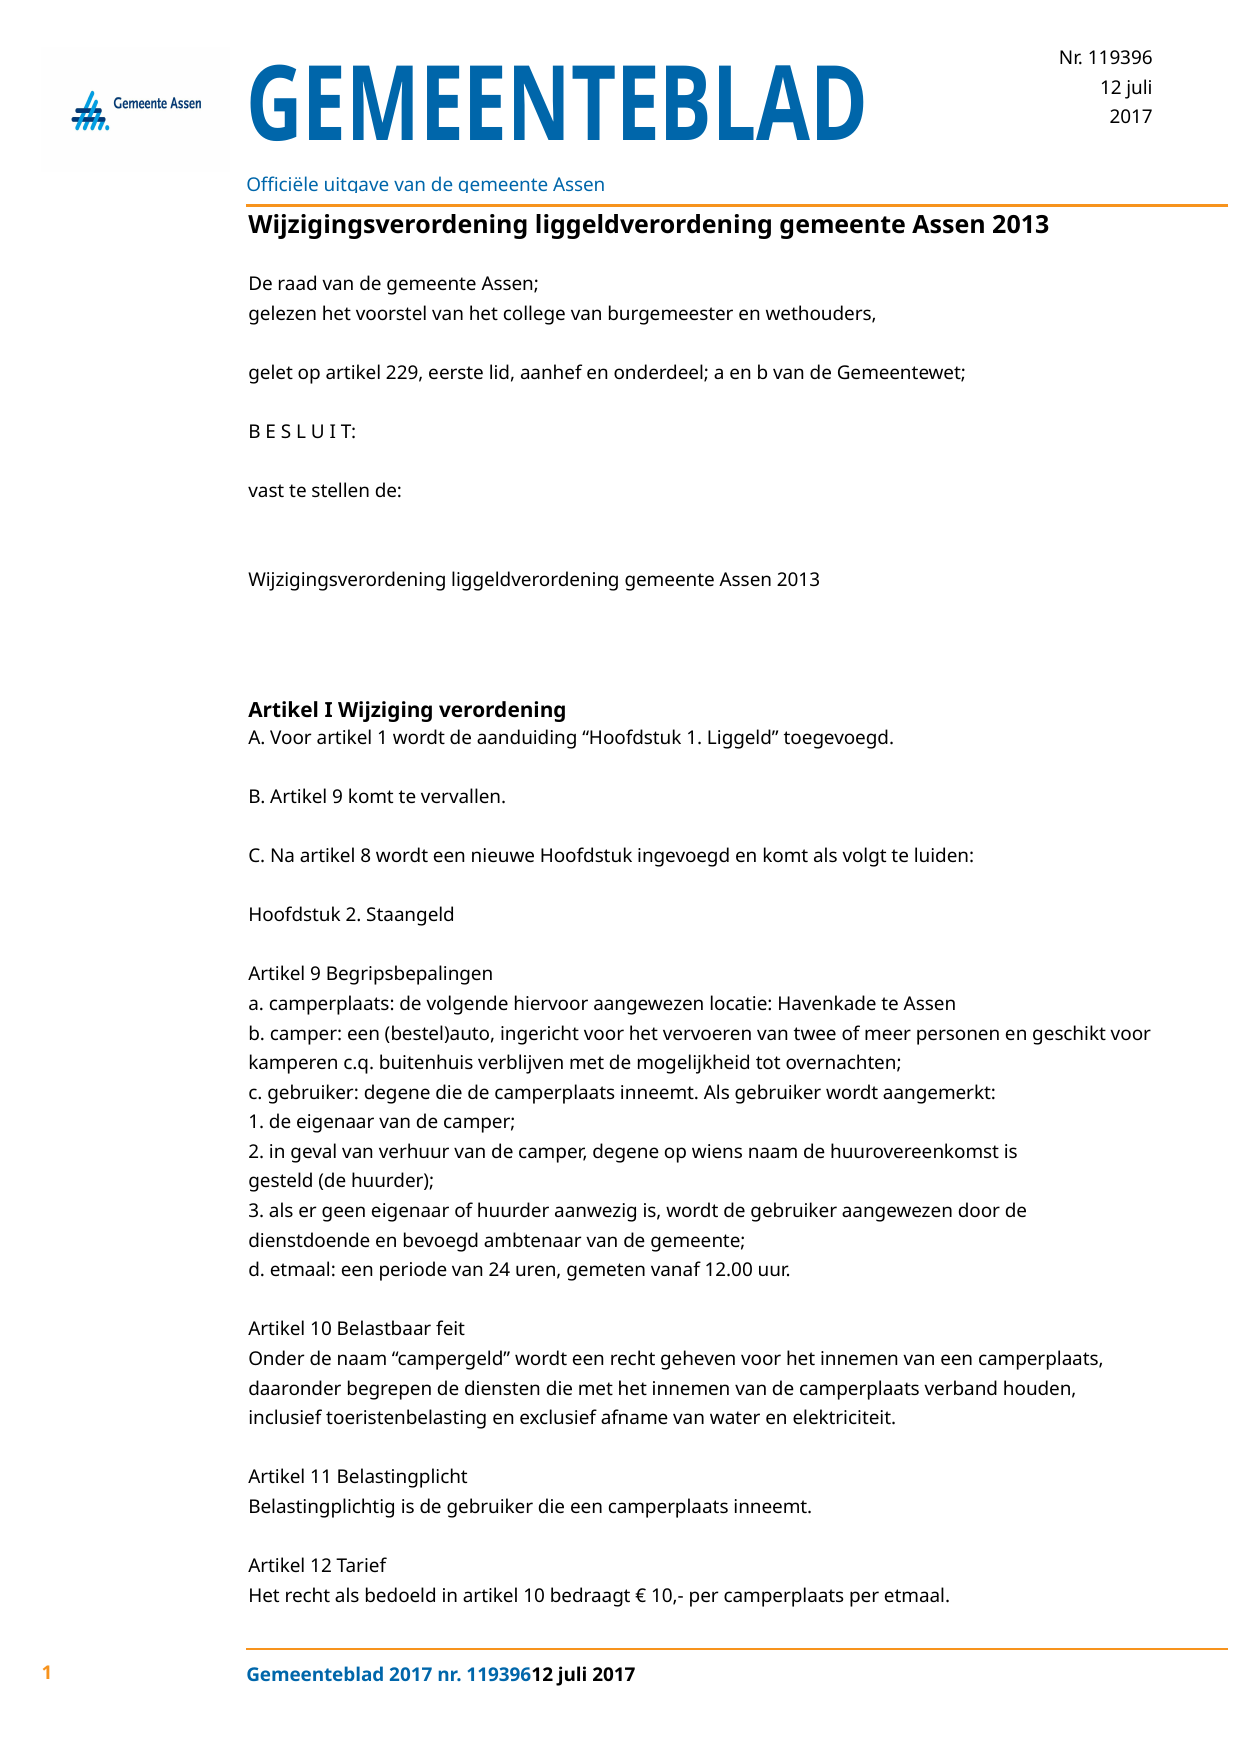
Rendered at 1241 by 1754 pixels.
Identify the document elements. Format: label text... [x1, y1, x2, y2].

text Artikel 9 Begripsbepalingen [248, 961, 1152, 986]
text vast te stellen de: [248, 477, 1152, 503]
text Artikel I Wijziging verordening [248, 695, 1152, 724]
text B E S L U I T: [248, 418, 1152, 444]
text Artikel 12 Tarief [248, 1552, 1152, 1578]
text d. etmaal: een periode van 24 uren, gemeten vanaf 12.00 uur. [248, 1256, 1152, 1282]
text gelet op artikel 229, eerste lid, aanhef en onderdeel; a en b van de Gemeentewet; [248, 359, 1152, 385]
text 3. als er geen eigenaar of huurder aanwezig is, wordt de gebruiker aangewezen door de [248, 1197, 1152, 1223]
text B. Artikel 9 komt te vervallen. [248, 783, 1152, 809]
text 2. in geval van verhuur van de camper, degene op wiens naam de huurovereenkomst is [248, 1138, 1152, 1164]
text b. camper: een (bestel)auto, ingericht voor het vervoeren van twee of meer personen en geschikt voor kamperen c.q. buitenhuis verblijven met de mogelijkheid tot overnachten; [248, 1020, 1152, 1075]
text De raad van de gemeente Assen; [248, 270, 1152, 296]
picture [41, 47, 231, 172]
text Wijzigingsverordening liggeldverordening gemeente Assen 2013 [248, 207, 1152, 241]
text 1. de eigenaar van de camper; [248, 1108, 1152, 1134]
text gelezen het voorstel van het college van burgemeester en wethouders, [248, 300, 1152, 326]
text a. camperplaats: de volgende hiervoor aangewezen locatie: Havenkade te Assen [248, 990, 1152, 1016]
text Het recht als bedoeld in artikel 10 bedraagt € 10,- per camperplaats per etmaal. [248, 1582, 1152, 1607]
text A. Voor artikel 1 wordt de aanduiding “Hoofdstuk 1. Liggeld” toegevoegd. [248, 724, 1152, 749]
text C. Na artikel 8 wordt een nieuwe Hoofdstuk ingevoegd en komt als volgt te luiden: [248, 842, 1152, 868]
text Hoofdstuk 2. Staangeld [248, 901, 1152, 927]
text Artikel 11 Belastingplicht [248, 1463, 1152, 1489]
text c. gebruiker: degene die de camperplaats inneemt. Als gebruiker wordt aangemerkt: [248, 1079, 1152, 1104]
text Wijzigingsverordening liggeldverordening gemeente Assen 2013 [248, 566, 1152, 592]
text Belastingplichtig is de gebruiker die een camperplaats inneemt. [248, 1493, 1152, 1519]
text gesteld (de huurder); [248, 1168, 1152, 1193]
text Artikel 10 Belastbaar feit [248, 1316, 1152, 1341]
text dienstdoende en bevoegd ambtenaar van de gemeente; [248, 1227, 1152, 1252]
text Onder de naam “campergeld” wordt een recht geheven voor het innemen van een camperplaats, daaronder begrepen de diensten die met het innemen van de camperplaats verband houden, inclusief toeristenbelasting en exclusief afname van water en elektriciteit. [248, 1345, 1152, 1430]
